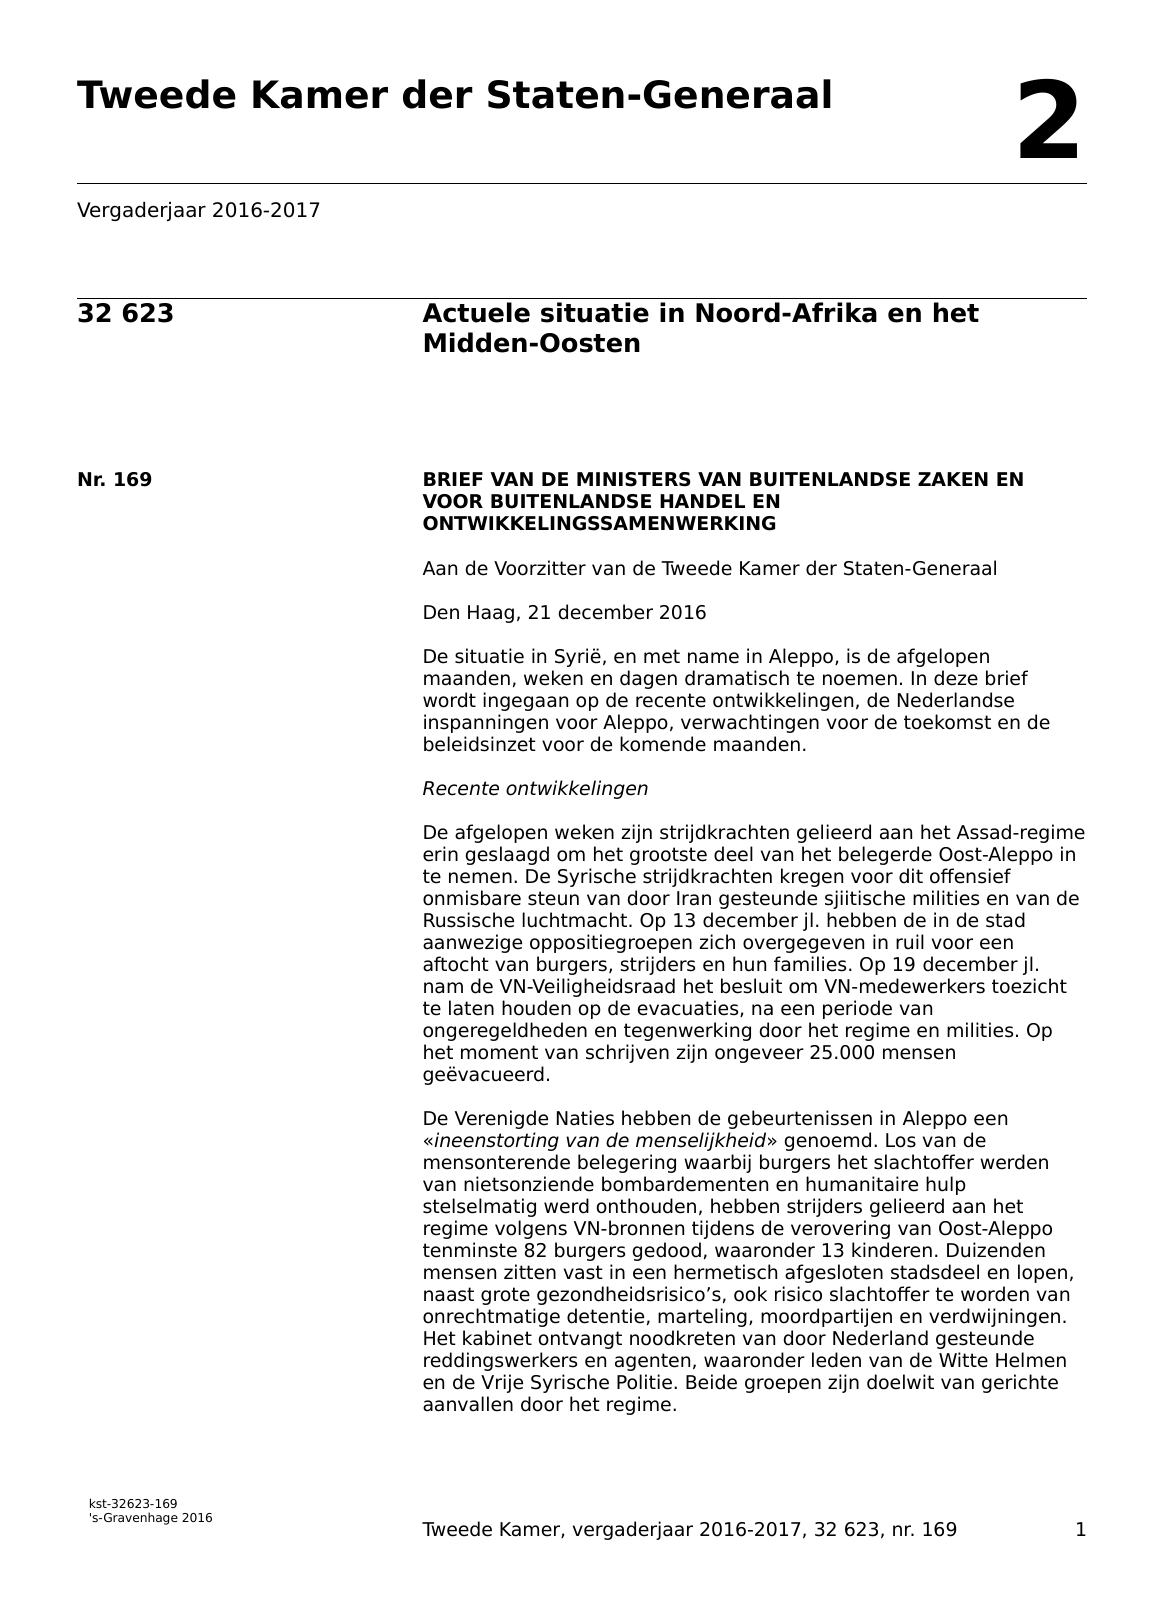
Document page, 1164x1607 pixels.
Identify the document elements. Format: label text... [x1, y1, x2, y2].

table_header 2 [886, 59, 1087, 183]
subtitle 32 623 Actuele situatie in Noord-Afrika en het Midden-Oosten [77, 299, 1087, 358]
text De Verenigde Naties hebben de gebeurtenissen in Aleppo een «ineenstorting van de menselijkheid» genoemd. Los van de mensonterende belegering waarbij burgers het slachtoffer werden van nietsonziende bombardementen en humanitaire hulp stelselmatig werd onthouden, hebben strijders gelieerd aan het regime volgens VN-bronnen tijdens de verovering van Oost-Aleppo tenminste 82 burgers gedood, waaronder 13 kinderen. Duizenden mensen zitten vast in een hermetisch afgesloten stadsdeel en lopen, naast grote gezondheidsrisico’s, ook risico slachtoffer te worden van onrechtmatige detentie, marteling, moordpartijen en verdwijningen. Het kabinet ontvangt noodkreten van door Nederland gesteunde reddingswerkers en agenten, waaronder leden van de Witte Helmen en de Vrije Syrische Politie. Beide groepen zijn doelwit van gerichte aanvallen door het regime. [422, 1108, 1087, 1416]
text De situatie in Syrië, en met name in Aleppo, is de afgelopen maanden, weken en dagen dramatisch te noemen. In deze brief wordt ingegaan op de recente ontwikkelingen, de Nederlandse inspanningen voor Aleppo, verwachtingen voor de toekomst en de beleidsinzet voor de komende maanden. [422, 646, 1087, 756]
text 's-Gravenhage 2016 [88, 1511, 323, 1525]
text Aan de Voorzitter van de Tweede Kamer der Staten-Generaal [422, 557, 1087, 579]
table_cell Vergaderjaar 2016-2017 [77, 184, 1087, 298]
text De afgelopen weken zijn strijdkrachten gelieerd aan het Assad-regime erin geslaagd om het grootste deel van het belegerde Oost-Aleppo in te nemen. De Syrische strijdkrachten kregen voor dit offensief onmisbare steun van door Iran gesteunde sjiitische milities en van de Russische luchtmacht. Op 13 december jl. hebben de in de stad aanwezige oppositiegroepen zich overgegeven in ruil voor een aftocht van burgers, strijders en hun families. Op 19 december jl. nam de VN-Veiligheidsraad het besluit om VN-medewerkers toezicht te laten houden op de evacuaties, na een periode van ongeregeldheden en tegenwerking door het regime en milities. Op het moment van schrijven zijn ongeveer 25.000 mensen geëvacueerd. [422, 822, 1087, 1086]
text kst-32623-169 [88, 1497, 323, 1511]
text Den Haag, 21 december 2016 [422, 602, 1087, 624]
table_header Tweede Kamer der Staten-Generaal [77, 59, 886, 183]
subtitle Recente ontwikkelingen [422, 778, 1087, 800]
subtitle Nr. 169 BRIEF VAN DE MINISTERS VAN BUITENLANDSE ZAKEN EN VOOR BUITENLANDSE HANDEL EN ONTWIKKELINGSSAMENWERKING [77, 469, 1087, 535]
